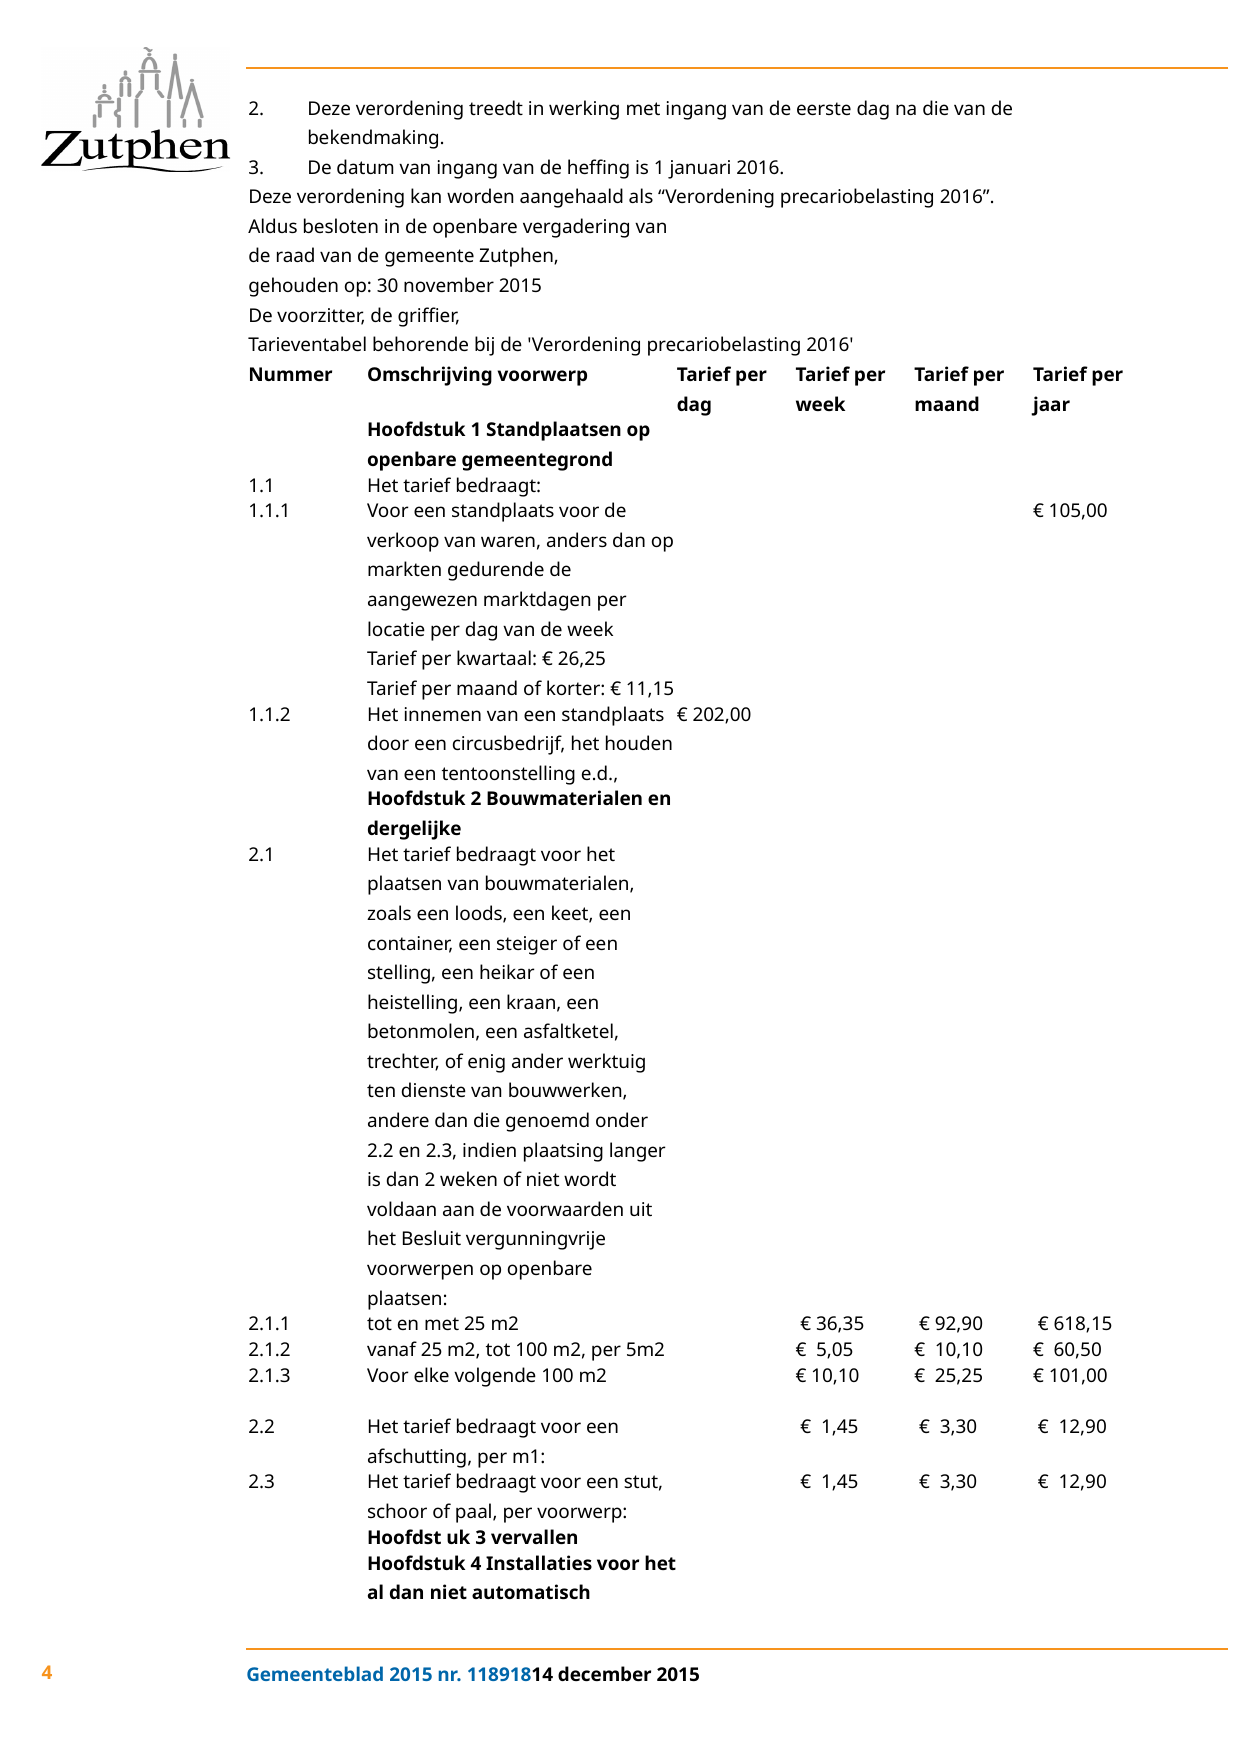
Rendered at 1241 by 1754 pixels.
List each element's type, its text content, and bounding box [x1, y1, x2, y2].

table_cell € 92,90 [914, 1310, 1033, 1336]
table_header Tarief per week [795, 361, 914, 416]
table_cell [795, 841, 914, 1310]
table_header Tarief per maand [914, 361, 1033, 416]
table_cell [1033, 472, 1152, 497]
table_cell € 105,00 [1033, 498, 1152, 701]
text Tarieventabel behorende bij de 'Verordening precariobelasting 2016' [248, 331, 1152, 357]
table_cell Het tarief bedraagt voor een afschutting, per m1: [367, 1413, 677, 1469]
table_cell Het tarief bedraagt: [367, 472, 677, 497]
table_cell [914, 498, 1033, 701]
table_header Nummer [248, 361, 367, 416]
table_cell [795, 472, 914, 497]
table_cell [248, 1524, 367, 1550]
table_cell Het innemen van een standplaats door een circusbedrijf, het houden van een tentoonstelling e.d., [367, 701, 677, 786]
table_cell [677, 841, 795, 1310]
text gehouden op: 30 november 2015 [248, 272, 1152, 298]
table_cell Het tarief bedraagt voor het plaatsen van bouwmaterialen, zoals een loods, een keet, een container, een steiger of een stelling, een heikar of een heistelling, een kraan, een betonmolen, een asfaltketel, trechter, of enig ander werktuig ten dienste van bouwwerken, andere dan die genoemd onder 2.2 en 2.3, indien plaatsing langer is dan 2 weken of niet wordt voldaan aan de voorwaarden uit het Besluit vergunningvrije voorwerpen op openbare plaatsen: [367, 841, 677, 1310]
table_cell [914, 701, 1033, 786]
table_cell [795, 1388, 914, 1413]
table_cell [914, 1524, 1033, 1550]
table_cell € 10,10 [914, 1336, 1033, 1362]
table_cell € 36,35 [795, 1310, 914, 1336]
table_cell [795, 786, 914, 841]
table_header Tarief per dag [677, 361, 795, 416]
table_cell € 12,90 [1033, 1413, 1152, 1469]
table_cell [677, 1524, 795, 1550]
table_cell [677, 498, 795, 701]
table_cell Voor elke volgende 100 m2 [367, 1362, 677, 1388]
table_cell [914, 841, 1033, 1310]
table_header Tarief per jaar [1033, 361, 1152, 416]
table_cell € 25,25 [914, 1362, 1033, 1388]
table_cell 2.1.3 [248, 1362, 367, 1388]
table_cell 2.1.2 [248, 1336, 367, 1362]
table_cell [795, 1550, 914, 1605]
text de raad van de gemeente Zutphen, [248, 243, 1152, 268]
text De voorzitter, de griffier, [248, 302, 1152, 328]
table_cell 1.1 [248, 472, 367, 497]
table_cell € 3,30 [914, 1413, 1033, 1469]
table_cell [677, 472, 795, 497]
list Deze verordening treedt in werking met ingang van de eerste dag na die van de bekendmaking. [248, 95, 1152, 150]
table_cell [795, 1524, 914, 1550]
table_cell [1033, 841, 1152, 1310]
table_cell [248, 786, 367, 841]
table_cell [795, 498, 914, 701]
table_cell [914, 786, 1033, 841]
table_cell € 60,50 [1033, 1336, 1152, 1362]
table_cell [914, 416, 1033, 472]
table_cell tot en met 25 m2 [367, 1310, 677, 1336]
table_cell [677, 1362, 795, 1388]
table_cell [795, 701, 914, 786]
table_cell [248, 1550, 367, 1605]
table_cell 2.1 [248, 841, 367, 1310]
table_cell [677, 1336, 795, 1362]
table_cell [248, 1388, 367, 1413]
table_cell € 1,45 [795, 1469, 914, 1524]
table_cell € 618,15 [1033, 1310, 1152, 1336]
table_cell € 12,90 [1033, 1469, 1152, 1524]
list De datum van ingang van de heffing is 1 januari 2016. [248, 154, 1152, 180]
table_cell 2.2 [248, 1413, 367, 1469]
table_cell 1.1.2 [248, 701, 367, 786]
table_cell [1033, 1388, 1152, 1413]
table_cell [677, 1469, 795, 1524]
table_cell [1033, 701, 1152, 786]
table_cell € 10,10 [795, 1362, 914, 1388]
table_cell [1033, 1524, 1152, 1550]
table_cell € 3,30 [914, 1469, 1033, 1524]
table_cell [677, 1550, 795, 1605]
table_cell [677, 1413, 795, 1469]
table_cell 1.1.1 [248, 498, 367, 701]
picture [41, 47, 231, 172]
table_cell [914, 1550, 1033, 1605]
table_cell [1033, 786, 1152, 841]
table_cell 2.1.1 [248, 1310, 367, 1336]
text Deze verordening kan worden aangehaald als “Verordening precariobelasting 2016”. [248, 183, 1152, 209]
table_cell Voor een standplaats voor de verkoop van waren, anders dan op markten gedurende de aangewezen marktdagen per locatie per dag van de week Tarief per kwartaal: € 26,25 Tarief per maand of korter: € 11,15 [367, 498, 677, 701]
table_cell [795, 416, 914, 472]
table_cell 2.3 [248, 1469, 367, 1524]
table_cell [914, 1388, 1033, 1413]
table_cell € 5,05 [795, 1336, 914, 1362]
text Aldus besloten in de openbare vergadering van [248, 213, 1152, 239]
table_cell [1033, 1550, 1152, 1605]
table_cell [367, 1388, 677, 1413]
table_cell Hoofdstuk 4 Installaties voor het al dan niet automatisch [367, 1550, 677, 1605]
table_cell [677, 1388, 795, 1413]
table_header Omschrijving voorwerp [367, 361, 677, 416]
table_cell [914, 472, 1033, 497]
table_cell Het tarief bedraagt voor een stut, schoor of paal, per voorwerp: [367, 1469, 677, 1524]
table_cell [1033, 416, 1152, 472]
table_cell Hoofdstuk 1 Standplaatsen op openbare gemeentegrond [367, 416, 677, 472]
table_cell € 101,00 [1033, 1362, 1152, 1388]
table_cell € 1,45 [795, 1413, 914, 1469]
table_cell € 202,00 [677, 701, 795, 786]
table_cell [677, 786, 795, 841]
table_cell vanaf 25 m2, tot 100 m2, per 5m2 [367, 1336, 677, 1362]
table_cell [248, 416, 367, 472]
table_cell Hoofdst uk 3 vervallen [367, 1524, 677, 1550]
table_cell Hoofdstuk 2 Bouwmaterialen en dergelijke [367, 786, 677, 841]
table_cell [677, 1310, 795, 1336]
table_cell [677, 416, 795, 472]
